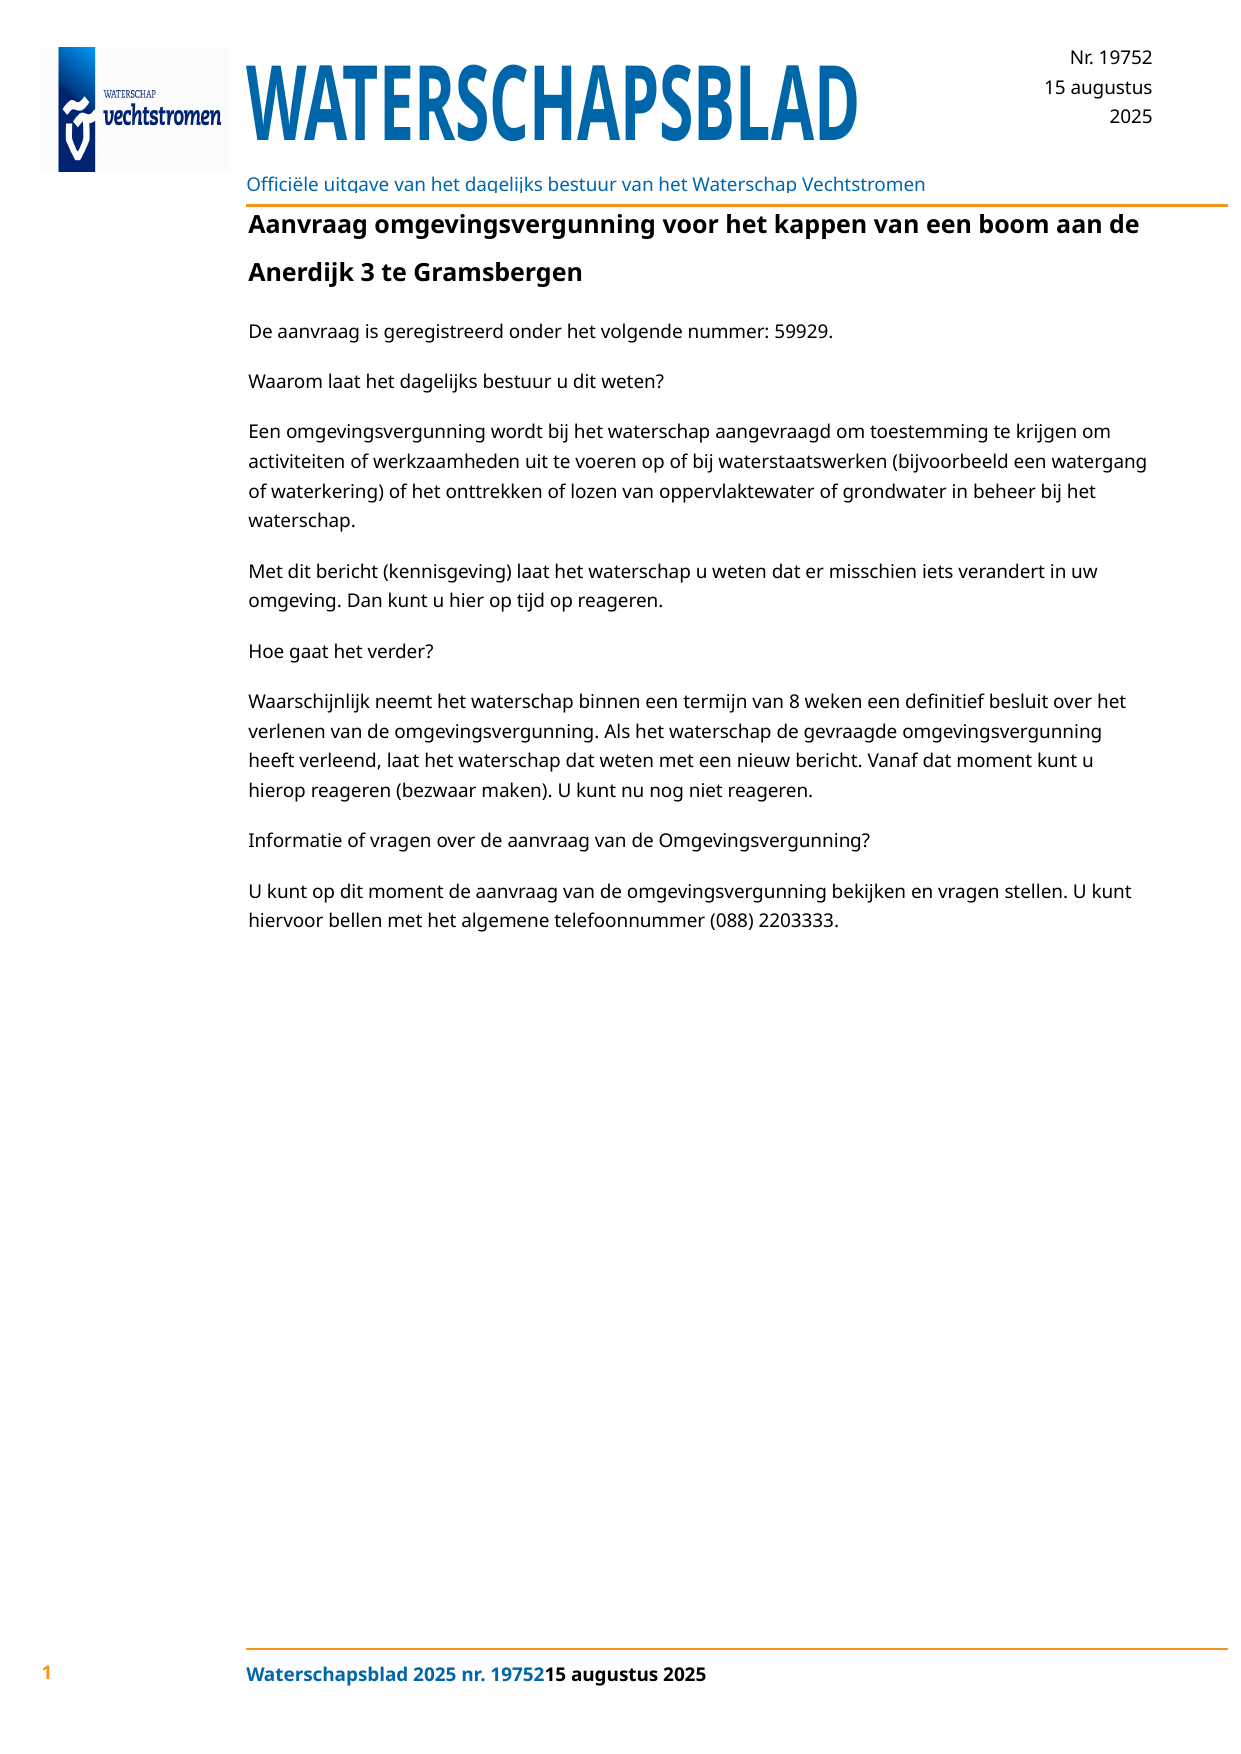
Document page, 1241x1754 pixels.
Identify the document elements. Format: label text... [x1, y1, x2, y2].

text Hoe gaat het verder? [248, 638, 1152, 664]
text Waarschijnlijk neemt het waterschap binnen een termijn van 8 weken een definitief besluit over het verlenen van de omgevingsvergunning. Als het waterschap de gevraagde omgevingsvergunning heeft verleend, laat het waterschap dat weten met een nieuw bericht. Vanaf dat moment kunt u hierop reageren (bezwaar maken). U kunt nu nog niet reageren. [248, 688, 1152, 803]
text Een omgevingsvergunning wordt bij het waterschap aangevraagd om toestemming te krijgen om activiteiten of werkzaamheden uit te voeren op of bij waterstaatswerken (bijvoorbeeld een watergang of waterkering) of het onttrekken of lozen van oppervlaktewater of grondwater in beheer bij het waterschap. [248, 419, 1152, 533]
text Aanvraag omgevingsvergunning voor het kappen van een boom aan de Anerdijk 3 te Gramsbergen [248, 207, 1152, 288]
text De aanvraag is geregistreerd onder het volgende nummer: 59929. [248, 318, 1152, 344]
text U kunt op dit moment de aanvraag van de omgevingsvergunning bekijken en vragen stellen. U kunt hiervoor bellen met het algemene telefoonnummer (088) 2203333. [248, 878, 1152, 933]
text Met dit bericht (kennisgeving) laat het waterschap u weten dat er misschien iets verandert in uw omgeving. Dan kunt u hier op tijd op reageren. [248, 558, 1152, 613]
text Waarom laat het dagelijks bestuur u dit weten? [248, 368, 1152, 394]
picture [41, 47, 231, 172]
text Informatie of vragen over de aanvraag van de Omgevingsvergunning? [248, 827, 1152, 853]
